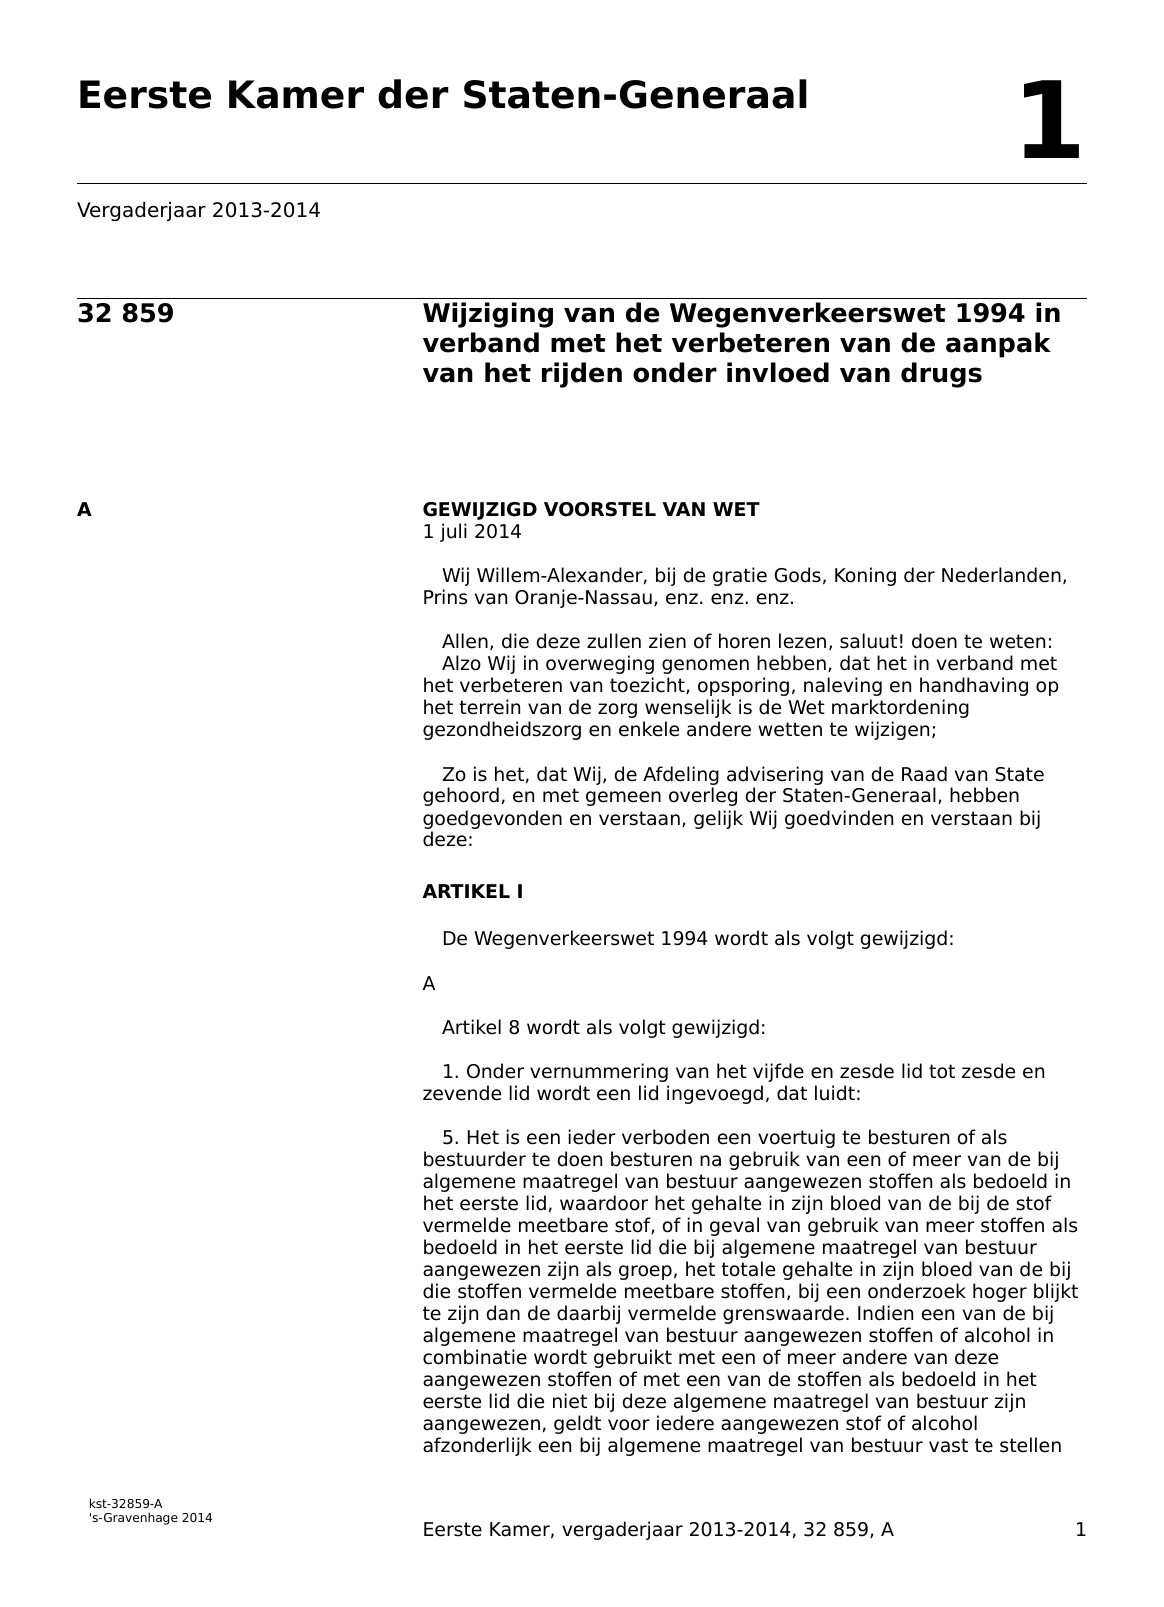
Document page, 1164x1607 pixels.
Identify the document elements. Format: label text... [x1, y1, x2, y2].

text De Wegenverkeerswet 1994 wordt als volgt gewijzigd: [422, 928, 1087, 950]
subtitle A GEWIJZIGD VOORSTEL VAN WET [77, 499, 1087, 521]
text 's-Gravenhage 2014 [88, 1511, 323, 1525]
subtitle ARTIKEL I [422, 881, 1087, 903]
text 5. Het is een ieder verboden een voertuig te besturen of als bestuurder te doen besturen na gebruik van een of meer van de bij algemene maatregel van bestuur aangewezen stoffen als bedoeld in het eerste lid, waardoor het gehalte in zijn bloed van de bij de stof vermelde meetbare stof, of in geval van gebruik van meer stoffen als bedoeld in het eerste lid die bij algemene maatregel van bestuur aangewezen zijn als groep, het totale gehalte in zijn bloed van de bij die stoffen vermelde meetbare stoffen, bij een onderzoek hoger blijkt te zijn dan de daarbij vermelde grenswaarde. Indien een van de bij algemene maatregel van bestuur aangewezen stoffen of alcohol in combinatie wordt gebruikt met een of meer andere van deze aangewezen stoffen of met een van de stoffen als bedoeld in het eerste lid die niet bij deze algemene maatregel van bestuur zijn aangewezen, geldt voor iedere aangewezen stof of alcohol afzonderlijk een bij algemene maatregel van bestuur vast te stellen [422, 1127, 1087, 1457]
text Artikel 8 wordt als volgt gewijzigd: [422, 1017, 1087, 1039]
text Wij Willem-Alexander, bij de gratie Gods, Koning der Nederlanden, Prins van Oranje-Nassau, enz. enz. enz. [422, 565, 1087, 609]
text A [422, 972, 1087, 994]
text Alzo Wij in overweging genomen hebben, dat het in verband met het verbeteren van toezicht, opsporing, naleving en handhaving op het terrein van de zorg wenselijk is de Wet marktordening gezondheidszorg en enkele andere wetten te wijzigen; [422, 653, 1087, 741]
text Zo is het, dat Wij, de Afdeling advisering van de Raad van State gehoord, en met gemeen overleg der Staten-Generaal, hebben goedgevonden en verstaan, gelijk Wij goedvinden en verstaan bij deze: [422, 763, 1087, 851]
text 1. Onder vernummering van het vijfde en zesde lid tot zesde en zevende lid wordt een lid ingevoegd, dat luidt: [422, 1061, 1087, 1105]
text 1 juli 2014 [422, 521, 1087, 543]
table_header 1 [886, 59, 1087, 183]
table_header Eerste Kamer der Staten-Generaal [77, 59, 886, 183]
text Allen, die deze zullen zien of horen lezen, saluut! doen te weten: [422, 631, 1087, 653]
text kst-32859-A [88, 1497, 323, 1511]
table_cell Vergaderjaar 2013-2014 [77, 184, 1087, 298]
subtitle 32 859 Wijziging van de Wegenverkeerswet 1994 in verband met het verbeteren van de aanpak van het rijden onder invloed van drugs [77, 299, 1087, 388]
